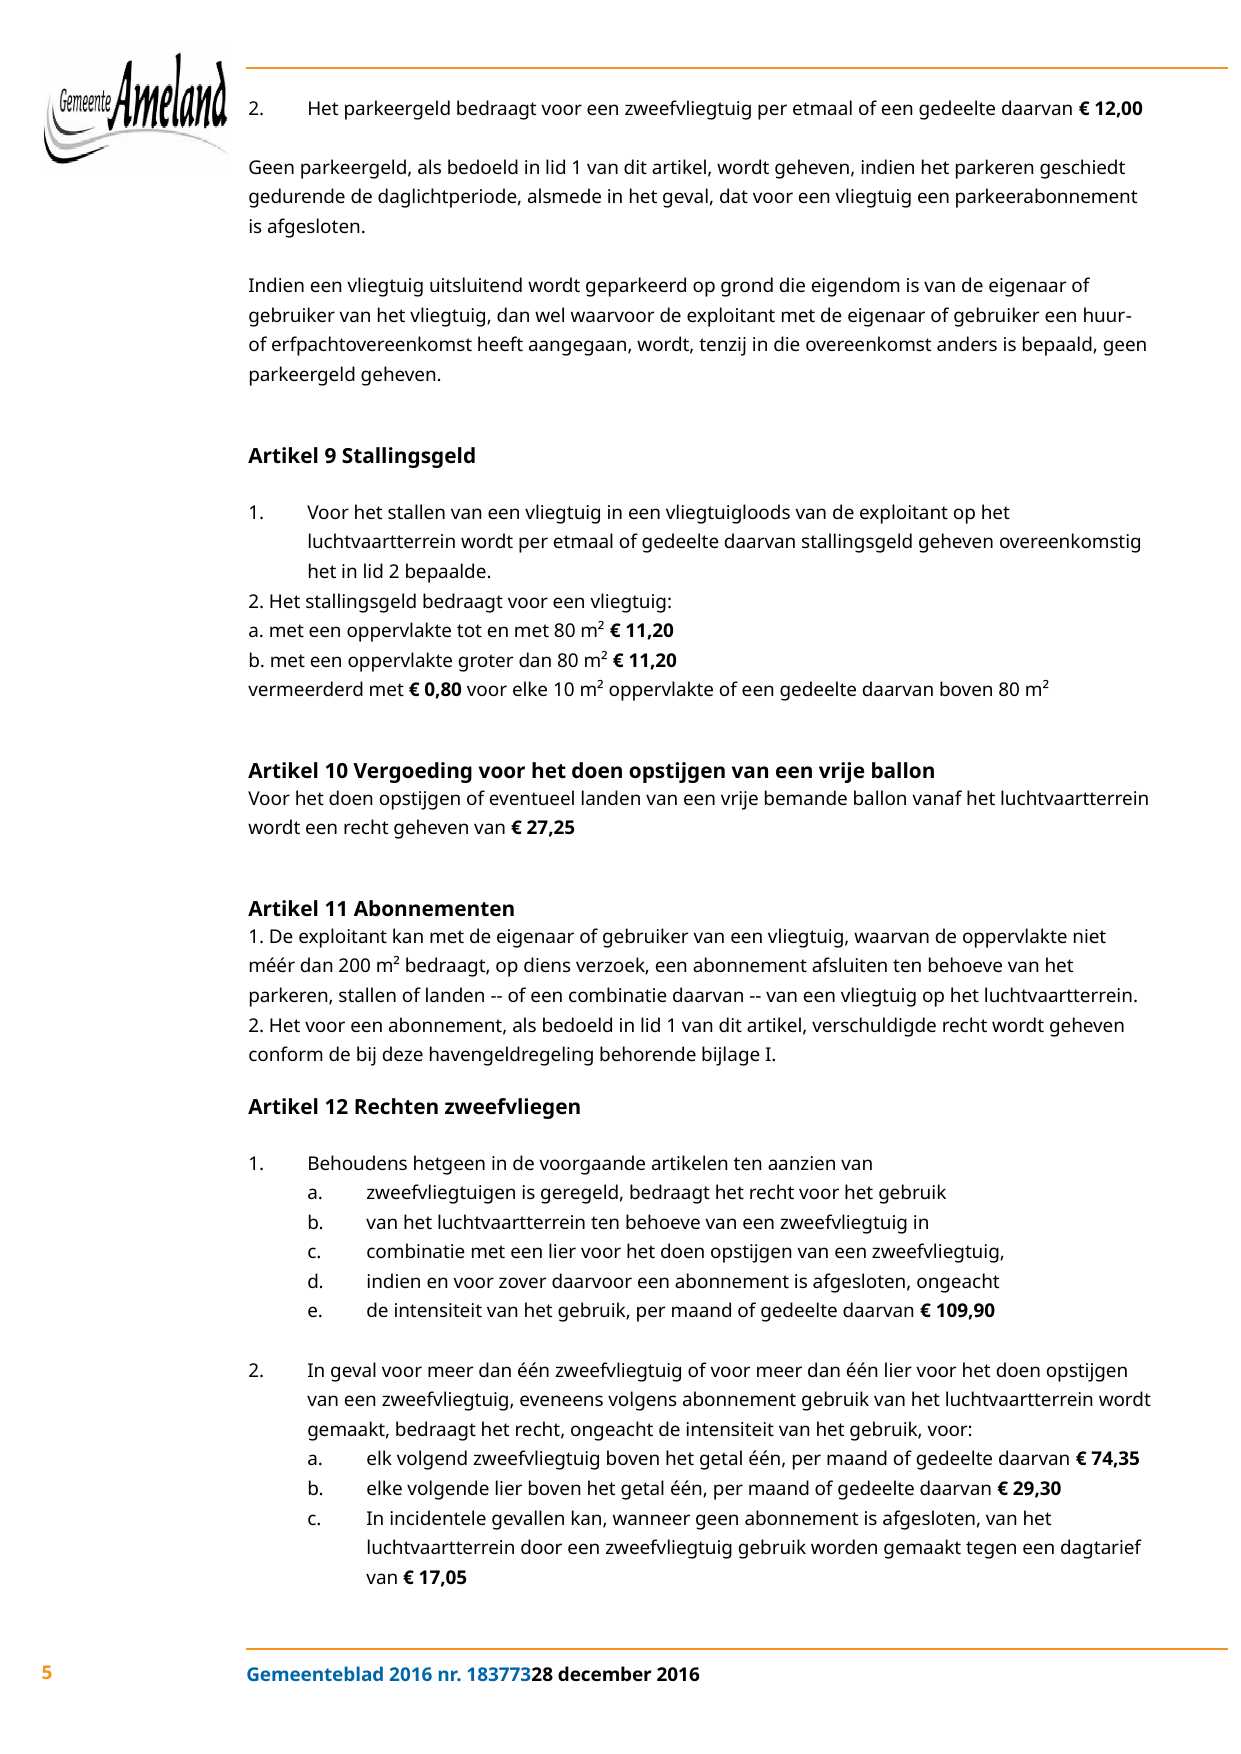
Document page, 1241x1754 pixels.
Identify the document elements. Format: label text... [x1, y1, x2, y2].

list elk volgend zweefvliegtuig boven het getal één, per maand of gedeelte daarvan € 74,35 [307, 1446, 1152, 1471]
text Indien een vliegtuig uitsluitend wordt geparkeerd op grond die eigendom is van de eigenaar of gebruiker van het vliegtuig, dan wel waarvoor de exploitant met de eigenaar of gebruiker een huur‑ of erfpachtovereenkomst heeft aangegaan, wordt, tenzij in die overeenkomst anders is bepaald, geen parkeergeld geheven. [248, 272, 1152, 387]
picture [41, 47, 231, 172]
text Geen parkeergeld, als bedoeld in lid 1 van dit artikel, wordt geheven, indien het parkeren geschiedt gedurende de daglichtperiode, alsmede in het geval, dat voor een vliegtuig een parkeerabonnement is afgesloten. [248, 154, 1152, 239]
text Artikel 12 Rechten zweefvliegen [248, 1092, 1152, 1120]
list indien en voor zover daarvoor een abonnement is afgesloten, ongeacht [307, 1268, 1152, 1294]
list Het parkeergeld bedraagt voor een zweefvliegtuig per etmaal of een gedeelte daarvan € 12,00 [248, 95, 1152, 121]
list combinatie met een lier voor het doen opstijgen van een zweefvliegtuig, [307, 1238, 1152, 1264]
text Artikel 11 Abonnementen [248, 894, 1152, 923]
text a. met een oppervlakte tot en met 80 m² € 11,20 [248, 617, 1152, 643]
list Behoudens hetgeen in de voorgaande artikelen ten aanzien van [248, 1150, 1152, 1176]
list Voor het stallen van een vliegtuig in een vliegtuigloods van de exploitant op het luchtvaartterrein wordt per etmaal of gedeelte daarvan stallingsgeld geheven overeenkomstig het in lid 2 bepaalde. [248, 499, 1152, 584]
list de intensiteit van het gebruik, per maand of gedeelte daarvan € 109,90 [307, 1298, 1152, 1323]
list elke volgende lier boven het getal één, per maand of gedeelte daarvan € 29,30 [307, 1475, 1152, 1501]
list van het luchtvaartterrein ten behoeve van een zweefvliegtuig in [307, 1209, 1152, 1235]
text Artikel 10 Vergoeding voor het doen opstijgen van een vrije ballon [248, 757, 1152, 785]
text Artikel 9 Stallingsgeld [248, 441, 1152, 469]
list In geval voor meer dan één zweefvliegtuig of voor meer dan één lier voor het doen opstijgen van een zweefvliegtuig, eveneens volgens abonnement gebruik van het luchtvaartterrein wordt gemaakt, bedraagt het recht, ongeacht de intensiteit van het gebruik, voor: [248, 1357, 1152, 1442]
text 1. De exploitant kan met de eigenaar of gebruiker van een vliegtuig, waarvan de oppervlakte niet méér dan 200 m² bedraagt, op diens verzoek, een abonnement afsluiten ten behoeve van het parkeren, stallen of landen ‑‑ of een combinatie daarvan ‑‑ van een vliegtuig op het luchtvaartterrein. [248, 923, 1152, 1008]
text vermeerderd met € 0,80 voor elke 10 m² oppervlakte of een gedeelte daarvan boven 80 m² [248, 677, 1152, 702]
list In incidentele gevallen kan, wanneer geen abonnement is afgesloten, van het luchtvaartterrein door een zweefvliegtuig gebruik worden gemaakt tegen een dagtarief van € 17,05 [307, 1505, 1152, 1590]
text 2. Het voor een abonnement, als bedoeld in lid 1 van dit artikel, verschuldigde recht wordt geheven conform de bij deze havengeldregeling behorende bijlage I. [248, 1012, 1152, 1067]
text b. met een oppervlakte groter dan 80 m² € 11,20 [248, 647, 1152, 673]
text Voor het doen opstijgen of eventueel landen van een vrije bemande ballon vanaf het luchtvaartterrein wordt een recht geheven van € 27,25 [248, 785, 1152, 840]
list zweefvliegtuigen is geregeld, bedraagt het recht voor het gebruik [307, 1179, 1152, 1205]
text 2. Het stallingsgeld bedraagt voor een vliegtuig: [248, 588, 1152, 613]
